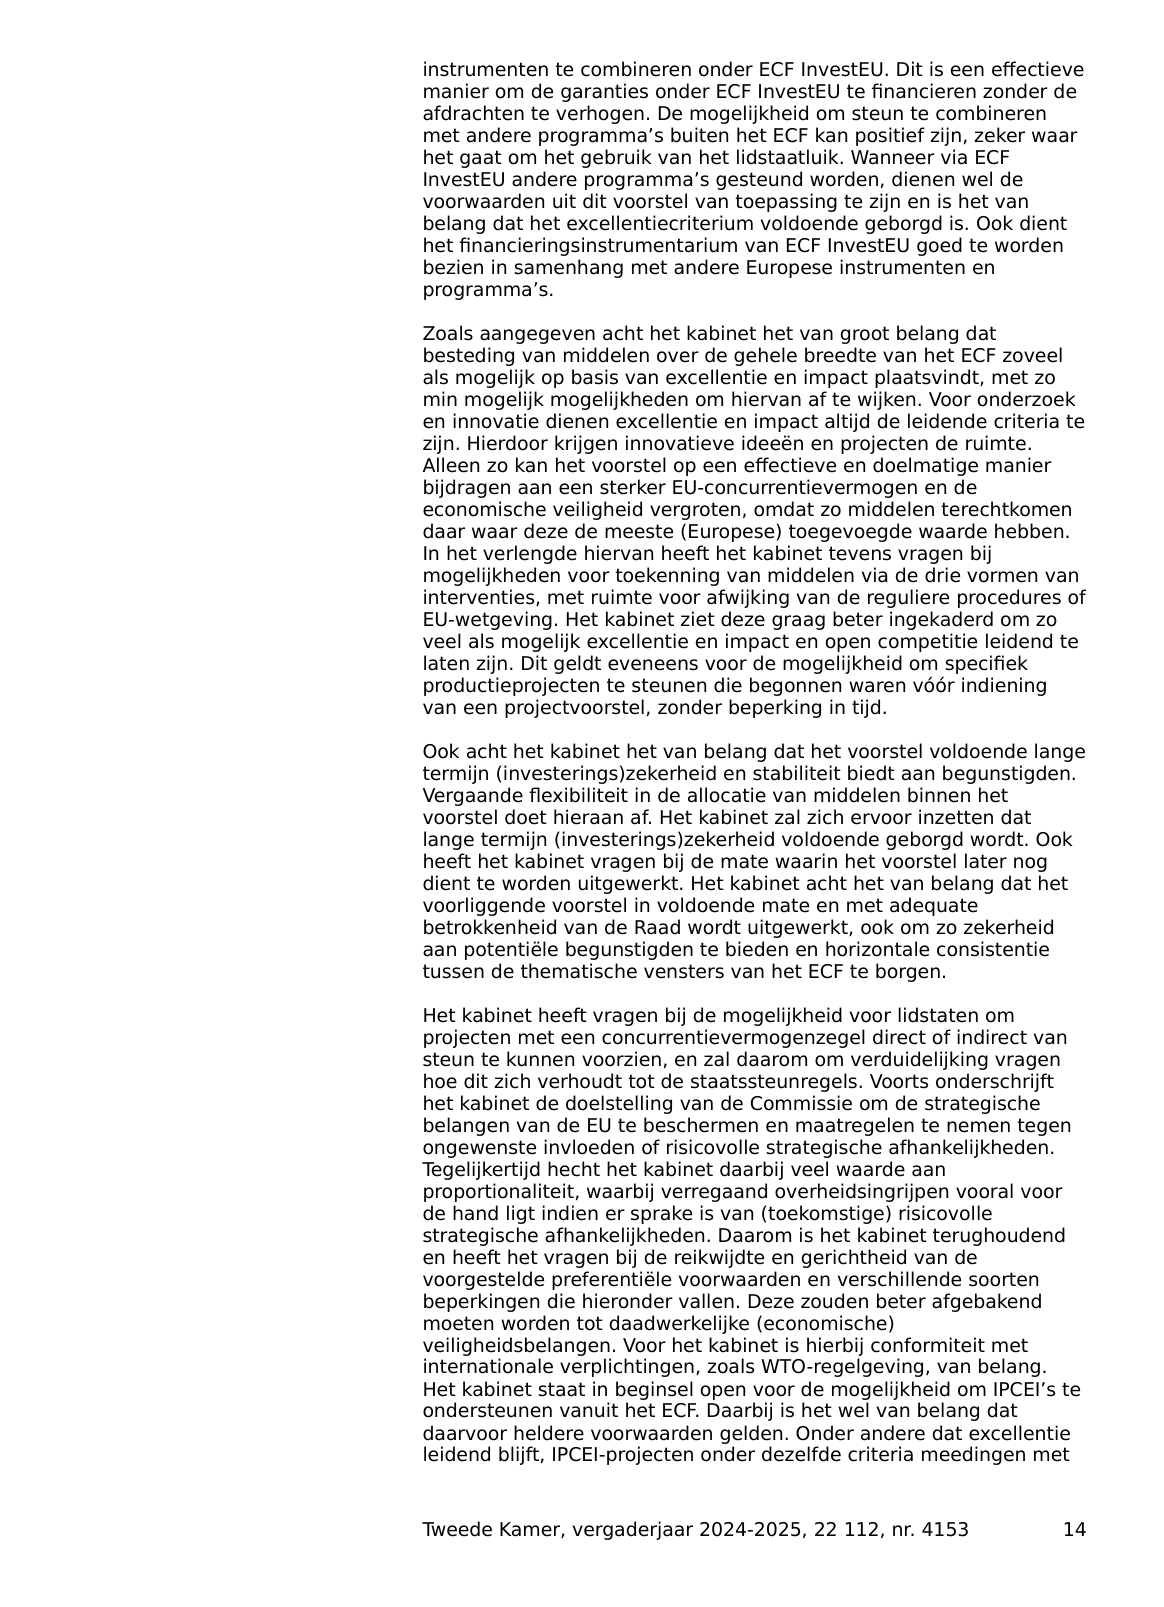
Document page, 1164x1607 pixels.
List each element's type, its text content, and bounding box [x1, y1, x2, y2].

text instrumenten te combineren onder ECF InvestEU. Dit is een effectieve manier om de garanties onder ECF InvestEU te financieren zonder de afdrachten te verhogen. De mogelijkheid om steun te combineren met andere programma’s buiten het ECF kan positief zijn, zeker waar het gaat om het gebruik van het lidstaatluik. Wanneer via ECF InvestEU andere programma’s gesteund worden, dienen wel de voorwaarden uit dit voorstel van toepassing te zijn en is het van belang dat het excellentiecriterium voldoende geborgd is. Ook dient het financieringsinstrumentarium van ECF InvestEU goed te worden bezien in samenhang met andere Europese instrumenten en programma’s. [422, 59, 1087, 301]
text Ook acht het kabinet het van belang dat het voorstel voldoende lange termijn (investerings)zekerheid en stabiliteit biedt aan begunstigden. Vergaande flexibiliteit in de allocatie van middelen binnen het voorstel doet hieraan af. Het kabinet zal zich ervoor inzetten dat lange termijn (investerings)zekerheid voldoende geborgd wordt. Ook heeft het kabinet vragen bij de mate waarin het voorstel later nog dient te worden uitgewerkt. Het kabinet acht het van belang dat het voorliggende voorstel in voldoende mate en met adequate betrokkenheid van de Raad wordt uitgewerkt, ook om zo zekerheid aan potentiële begunstigden te bieden en horizontale consistentie tussen de thematische vensters van het ECF te borgen. [422, 741, 1087, 983]
text Het kabinet heeft vragen bij de mogelijkheid voor lidstaten om projecten met een concurrentievermogenzegel direct of indirect van steun te kunnen voorzien, en zal daarom om verduidelijking vragen hoe dit zich verhoudt tot de staatssteunregels. Voorts onderschrijft het kabinet de doelstelling van de Commissie om de strategische belangen van de EU te beschermen en maatregelen te nemen tegen ongewenste invloeden of risicovolle strategische afhankelijkheden. Tegelijkertijd hecht het kabinet daarbij veel waarde aan proportionaliteit, waarbij verregaand overheidsingrijpen vooral voor de hand ligt indien er sprake is van (toekomstige) risicovolle strategische afhankelijkheden. Daarom is het kabinet terughoudend en heeft het vragen bij de reikwijdte en gerichtheid van de voorgestelde preferentiële voorwaarden en verschillende soorten beperkingen die hieronder vallen. Deze zouden beter afgebakend moeten worden tot daadwerkelijke (economische) veiligheidsbelangen. Voor het kabinet is hierbij conformiteit met internationale verplichtingen, zoals WTO-regelgeving, van belang. Het kabinet staat in beginsel open voor de mogelijkheid om IPCEI’s te ondersteunen vanuit het ECF. Daarbij is het wel van belang dat daarvoor heldere voorwaarden gelden. Onder andere dat excellentie leidend blijft, IPCEI-projecten onder dezelfde criteria meedingen met [422, 1005, 1087, 1466]
text Zoals aangegeven acht het kabinet het van groot belang dat besteding van middelen over de gehele breedte van het ECF zoveel als mogelijk op basis van excellentie en impact plaatsvindt, met zo min mogelijk mogelijkheden om hiervan af te wijken. Voor onderzoek en innovatie dienen excellentie en impact altijd de leidende criteria te zijn. Hierdoor krijgen innovatieve ideeën en projecten de ruimte. Alleen zo kan het voorstel op een effectieve en doelmatige manier bijdragen aan een sterker EU-concurrentievermogen en de economische veiligheid vergroten, omdat zo middelen terechtkomen daar waar deze de meeste (Europese) toegevoegde waarde hebben. In het verlengde hiervan heeft het kabinet tevens vragen bij mogelijkheden voor toekenning van middelen via de drie vormen van interventies, met ruimte voor afwijking van de reguliere procedures of EU-wetgeving. Het kabinet ziet deze graag beter ingekaderd om zo veel als mogelijk excellentie en impact en open competitie leidend te laten zijn. Dit geldt eveneens voor de mogelijkheid om specifiek productieprojecten te steunen die begonnen waren vóór indiening van een projectvoorstel, zonder beperking in tijd. [422, 323, 1087, 719]
